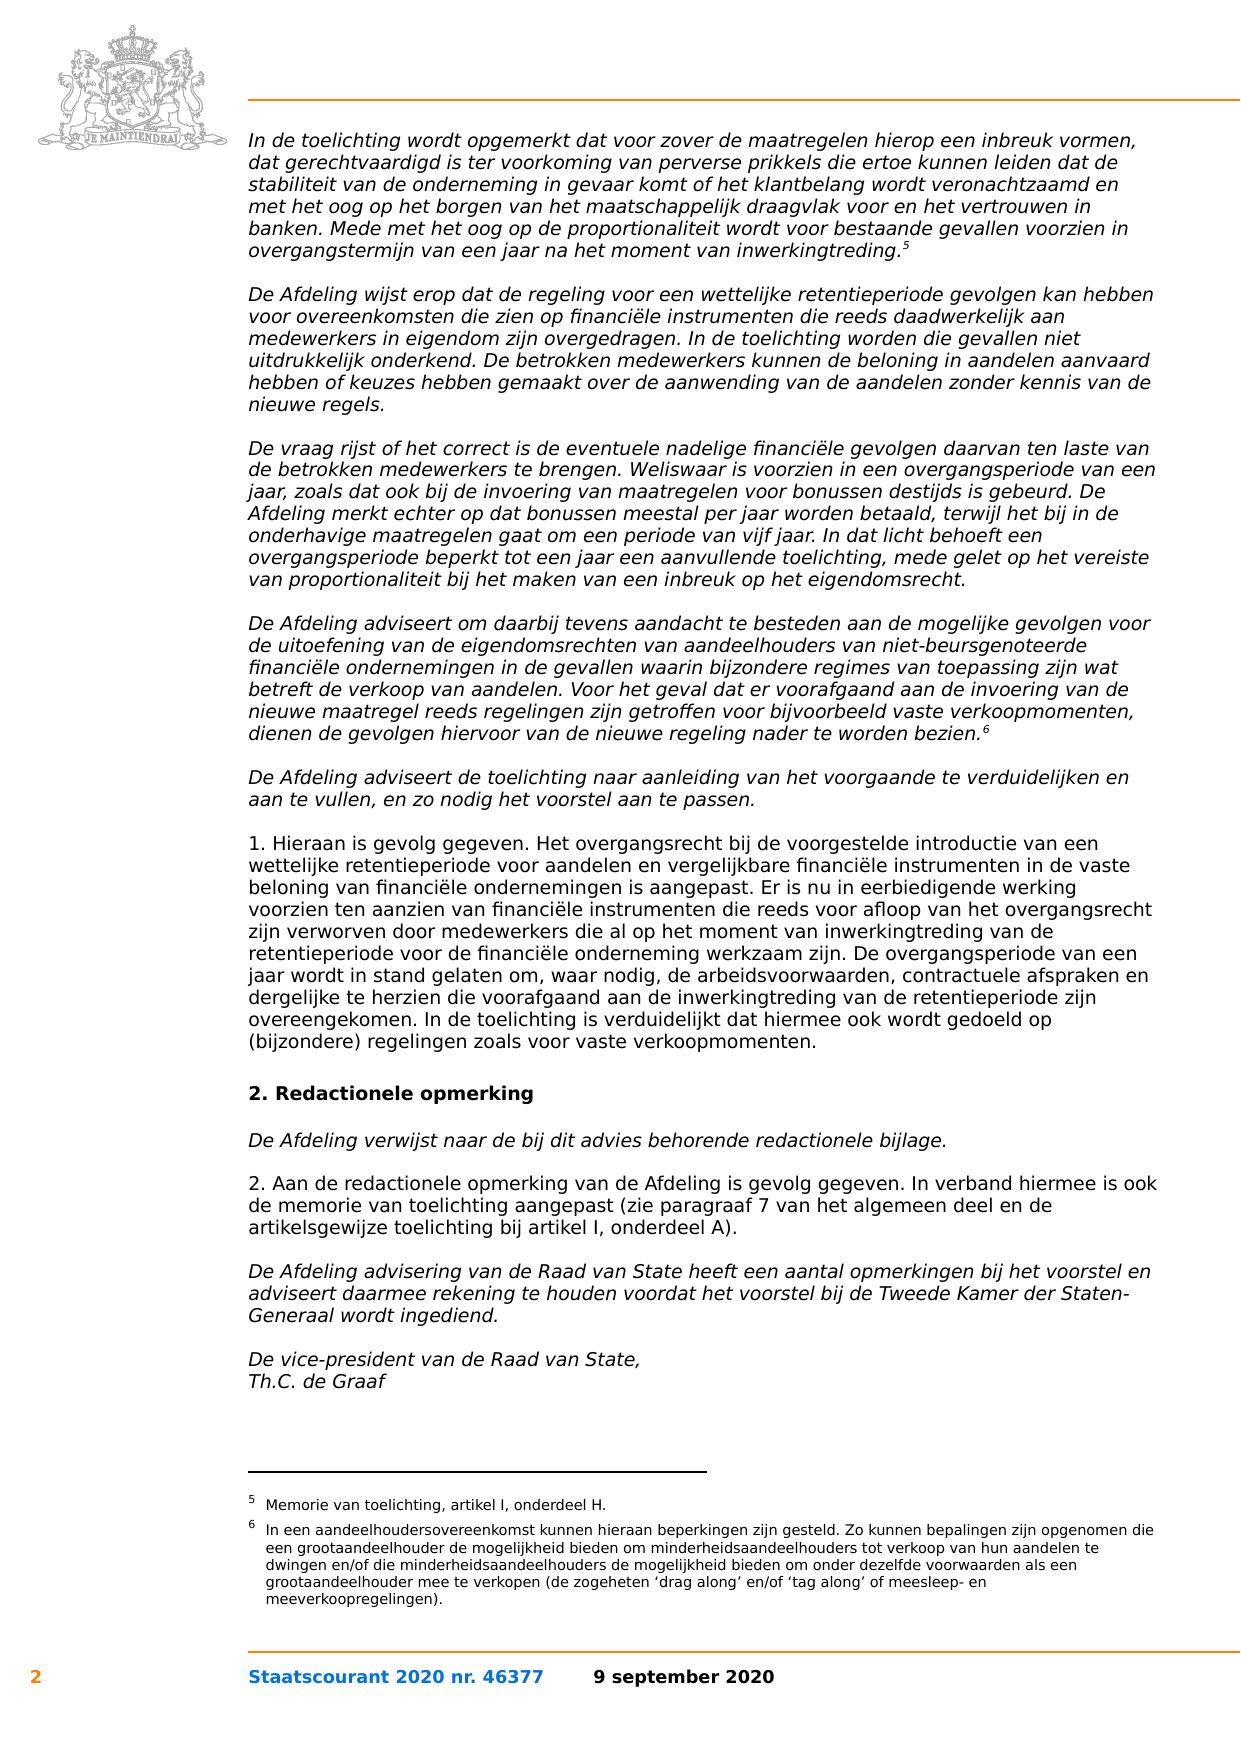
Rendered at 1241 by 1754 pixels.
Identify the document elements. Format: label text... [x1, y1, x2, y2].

text De vice-president van de Raad van State, [248, 1349, 1163, 1371]
text De Afdeling wijst erop dat de regeling voor een wettelijke retentieperiode gevolgen kan hebben voor overeenkomsten die zien op financiële instrumenten die reeds daadwerkelijk aan medewerkers in eigendom zijn overgedragen. In de toelichting worden die gevallen niet uitdrukkelijk onderkend. De betrokken medewerkers kunnen de beloning in aandelen aanvaard hebben of keuzes hebben gemaakt over de aanwending van de aandelen zonder kennis van de nieuwe regels. [248, 284, 1163, 416]
text De vraag rijst of het correct is de eventuele nadelige financiële gevolgen daarvan ten laste van de betrokken medewerkers te brengen. Weliswaar is voorzien in een overgangsperiode van een jaar, zoals dat ook bij de invoering van maatregelen voor bonussen destijds is gebeurd. De Afdeling merkt echter op dat bonussen meestal per jaar worden betaald, terwijl het bij in de onderhavige maatregelen gaat om een periode van vijf jaar. In dat licht behoeft een overgangsperiode beperkt tot een jaar een aanvullende toelichting, mede gelet op het vereiste van proportionaliteit bij het maken van een inbreuk op het eigendomsrecht. [248, 437, 1163, 591]
text 1. Hieraan is gevolg gegeven. Het overgangsrecht bij de voorgestelde introductie van een wettelijke retentieperiode voor aandelen en vergelijkbare financiële instrumenten in de vaste beloning van financiële ondernemingen is aangepast. Er is nu in eerbiedigende werking voorzien ten aanzien van financiële instrumenten die reeds voor afloop van het overgangsrecht zijn verworven door medewerkers die al op het moment van inwerkingtreding van de retentieperiode voor de financiële onderneming werkzaam zijn. De overgangsperiode van een jaar wordt in stand gelaten om, waar nodig, de arbeidsvoorwaarden, contractuele afspraken en dergelijke te herzien die voorafgaand aan de inwerkingtreding van de retentieperiode zijn overeengekomen. In de toelichting is verduidelijkt dat hiermee ook wordt gedoeld op (bijzondere) regelingen zoals voor vaste verkoopmomenten. [248, 833, 1163, 1052]
text De Afdeling verwijst naar de bij dit advies behorende redactionele bijlage. [248, 1129, 1163, 1151]
picture [38, 25, 227, 150]
subtitle 2. Redactionele opmerking [248, 1082, 1163, 1104]
text Memorie van toelichting, artikel I, onderdeel H. [248, 1493, 1163, 1515]
text In de toelichting wordt opgemerkt dat voor zover de maatregelen hierop een inbreuk vormen, dat gerechtvaardigd is ter voorkoming van perverse prikkels die ertoe kunnen leiden dat de stabiliteit van de onderneming in gevaar komt of het klantbelang wordt veronachtzaamd en met het oog op het borgen van het maatschappelijk draagvlak voor en het vertrouwen in banken. Mede met het oog op de proportionaliteit wordt voor bestaande gevallen voorzien in overgangstermijn van een jaar na het moment van inwerkingtreding. [248, 130, 1163, 262]
text In een aandeelhoudersovereenkomst kunnen hieraan beperkingen zijn gesteld. Zo kunnen bepalingen zijn opgenomen die een grootaandeelhouder de mogelijkheid bieden om minderheidsaandeelhouders tot verkoop van hun aandelen te dwingen en/of die minderheidsaandeelhouders de mogelijkheid bieden om onder dezelfde voorwaarden als een grootaandeelhouder mee te verkopen (de zogeheten ‘drag along’ en/of ‘tag along’ of meesleep- en meeverkoopregelingen). [248, 1518, 1163, 1608]
text Th.C. de Graaf [248, 1371, 1163, 1393]
text De Afdeling adviseert de toelichting naar aanleiding van het voorgaande te verduidelijken en aan te vullen, en zo nodig het voorstel aan te passen. [248, 767, 1163, 811]
text De Afdeling advisering van de Raad van State heeft een aantal opmerkingen bij het voorstel en adviseert daarmee rekening te houden voordat het voorstel bij de Tweede Kamer der Staten-Generaal wordt ingediend. [248, 1261, 1163, 1327]
text De Afdeling adviseert om daarbij tevens aandacht te besteden aan de mogelijke gevolgen voor de uitoefening van de eigendomsrechten van aandeelhouders van niet-beursgenoteerde financiële ondernemingen in de gevallen waarin bijzondere regimes van toepassing zijn wat betreft de verkoop van aandelen. Voor het geval dat er voorafgaand aan de invoering van de nieuwe maatregel reeds regelingen zijn getroffen voor bijvoorbeeld vaste verkoopmomenten, dienen de gevolgen hiervoor van de nieuwe regeling nader te worden bezien. [248, 613, 1163, 745]
text 2. Aan de redactionele opmerking van de Afdeling is gevolg gegeven. In verband hiermee is ook de memorie van toelichting aangepast (zie paragraaf 7 van het algemeen deel en de artikelsgewijze toelichting bij artikel I, onderdeel A). [248, 1173, 1163, 1239]
